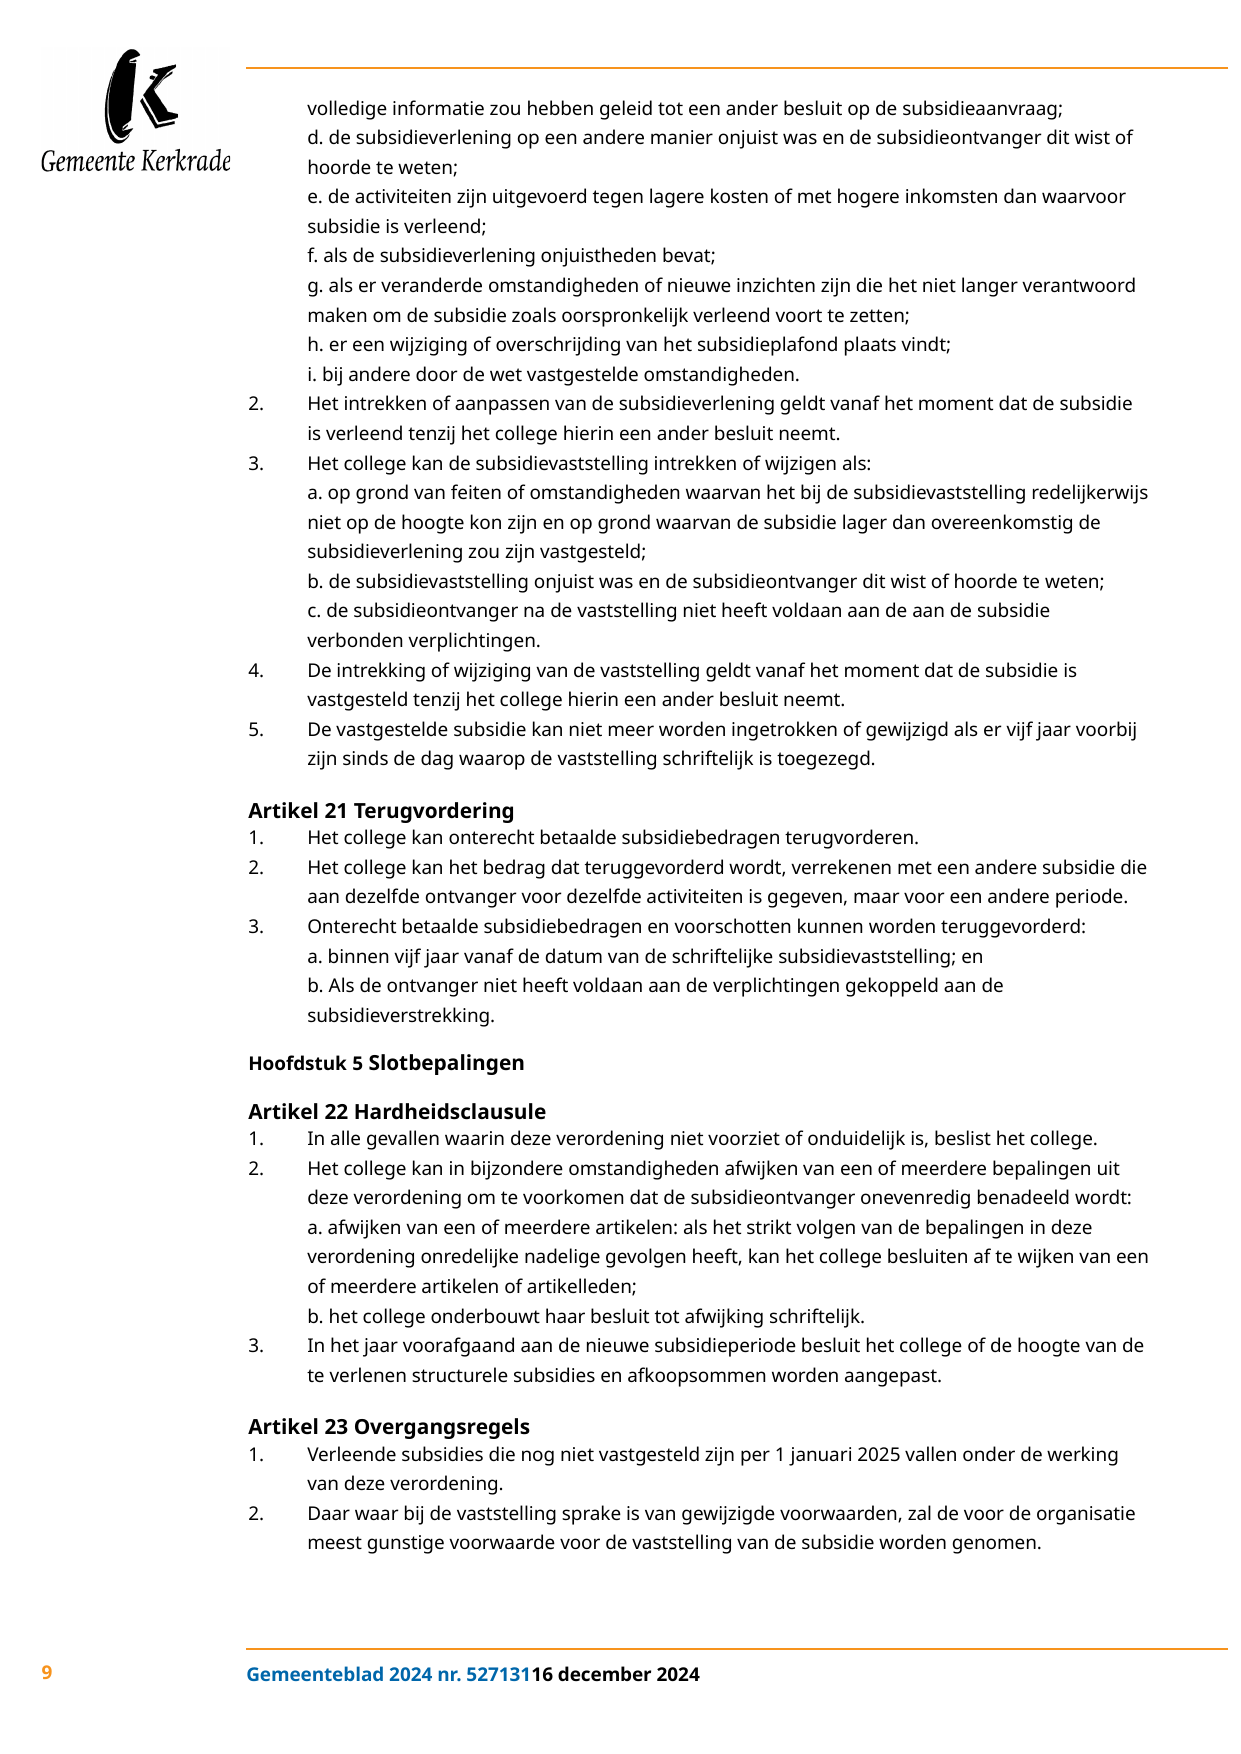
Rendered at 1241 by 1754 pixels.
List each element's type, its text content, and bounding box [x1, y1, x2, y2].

list b. de subsidievaststelling onjuist was en de subsidieontvanger dit wist of hoorde te weten; [248, 568, 1152, 594]
list a. binnen vijf jaar vanaf de datum van de schriftelijke subsidievaststelling; en [248, 943, 1152, 968]
list Het college kan onterecht betaalde subsidiebedragen terugvorderen. [248, 824, 1152, 850]
list volledige informatie zou hebben geleid tot een ander besluit op de subsidieaanvraag; [248, 95, 1152, 121]
list d. de subsidieverlening op een andere manier onjuist was en de subsidieontvanger dit wist of hoorde te weten; [248, 124, 1152, 180]
list Het college kan het bedrag dat teruggevorderd wordt, verrekenen met een andere subsidie die aan dezelfde ontvanger voor dezelfde activiteiten is gegeven, maar voor een andere periode. [248, 854, 1152, 909]
list g. als er veranderde omstandigheden of nieuwe inzichten zijn die het niet langer verantwoord maken om de subsidie zoals oorspronkelijk verleend voort te zetten; [248, 272, 1152, 328]
list a. op grond van feiten of omstandigheden waarvan het bij de subsidievaststelling redelijkerwijs niet op de hoogte kon zijn en op grond waarvan de subsidie lager dan overeenkomstig de subsidieverlening zou zijn vastgesteld; [248, 479, 1152, 564]
list Daar waar bij de vaststelling sprake is van gewijzigde voorwaarden, zal de voor de organisatie meest gunstige voorwaarde voor de vaststelling van de subsidie worden genomen. [248, 1500, 1152, 1555]
list In alle gevallen waarin deze verordening niet voorziet of onduidelijk is, beslist het college. [248, 1125, 1152, 1151]
list c. de subsidieontvanger na de vaststelling niet heeft voldaan aan de aan de subsidie verbonden verplichtingen. [248, 598, 1152, 653]
text Artikel 23 Overgangsregels [248, 1412, 1152, 1441]
list Het college kan in bijzondere omstandigheden afwijken van een of meerdere bepalingen uit deze verordening om te voorkomen dat de subsidieontvanger onevenredig benadeeld wordt: [248, 1155, 1152, 1210]
text Hoofdstuk 5 Slotbepalingen [248, 1048, 1152, 1076]
list Het intrekken of aanpassen van de subsidieverlening geldt vanaf het moment dat de subsidie is verleend tenzij het college hierin een ander besluit neemt. [248, 391, 1152, 446]
text Artikel 22 Hardheidsclausule [248, 1097, 1152, 1125]
list b. het college onderbouwt haar besluit tot afwijking schriftelijk. [248, 1303, 1152, 1328]
list Onterecht betaalde subsidiebedragen en voorschotten kunnen worden teruggevorderd: [248, 913, 1152, 939]
picture [41, 47, 231, 172]
text Artikel 21 Terugvordering [248, 796, 1152, 824]
list e. de activiteiten zijn uitgevoerd tegen lagere kosten of met hogere inkomsten dan waarvoor subsidie is verleend; [248, 183, 1152, 239]
list i. bij andere door de wet vastgestelde omstandigheden. [248, 361, 1152, 387]
list De intrekking of wijziging van de vaststelling geldt vanaf het moment dat de subsidie is vastgesteld tenzij het college hierin een ander besluit neemt. [248, 657, 1152, 712]
list Het college kan de subsidievaststelling intrekken of wijzigen als: [248, 450, 1152, 476]
list Verleende subsidies die nog niet vastgesteld zijn per 1 januari 2025 vallen onder de werking van deze verordening. [248, 1441, 1152, 1496]
list h. er een wijziging of overschrijding van het subsidieplafond plaats vindt; [248, 331, 1152, 357]
list a. afwijken van een of meerdere artikelen: als het strikt volgen van de bepalingen in deze verordening onredelijke nadelige gevolgen heeft, kan het college besluiten af te wijken van een of meerdere artikelen of artikelleden; [248, 1214, 1152, 1299]
list De vastgestelde subsidie kan niet meer worden ingetrokken of gewijzigd als er vijf jaar voorbij zijn sinds de dag waarop de vaststelling schriftelijk is toegezegd. [248, 716, 1152, 771]
list b. Als de ontvanger niet heeft voldaan aan de verplichtingen gekoppeld aan de subsidieverstrekking. [248, 972, 1152, 1028]
list In het jaar voorafgaand aan de nieuwe subsidieperiode besluit het college of de hoogte van de te verlenen structurele subsidies en afkoopsommen worden aangepast. [248, 1332, 1152, 1388]
list f. als de subsidieverlening onjuistheden bevat; [248, 243, 1152, 268]
